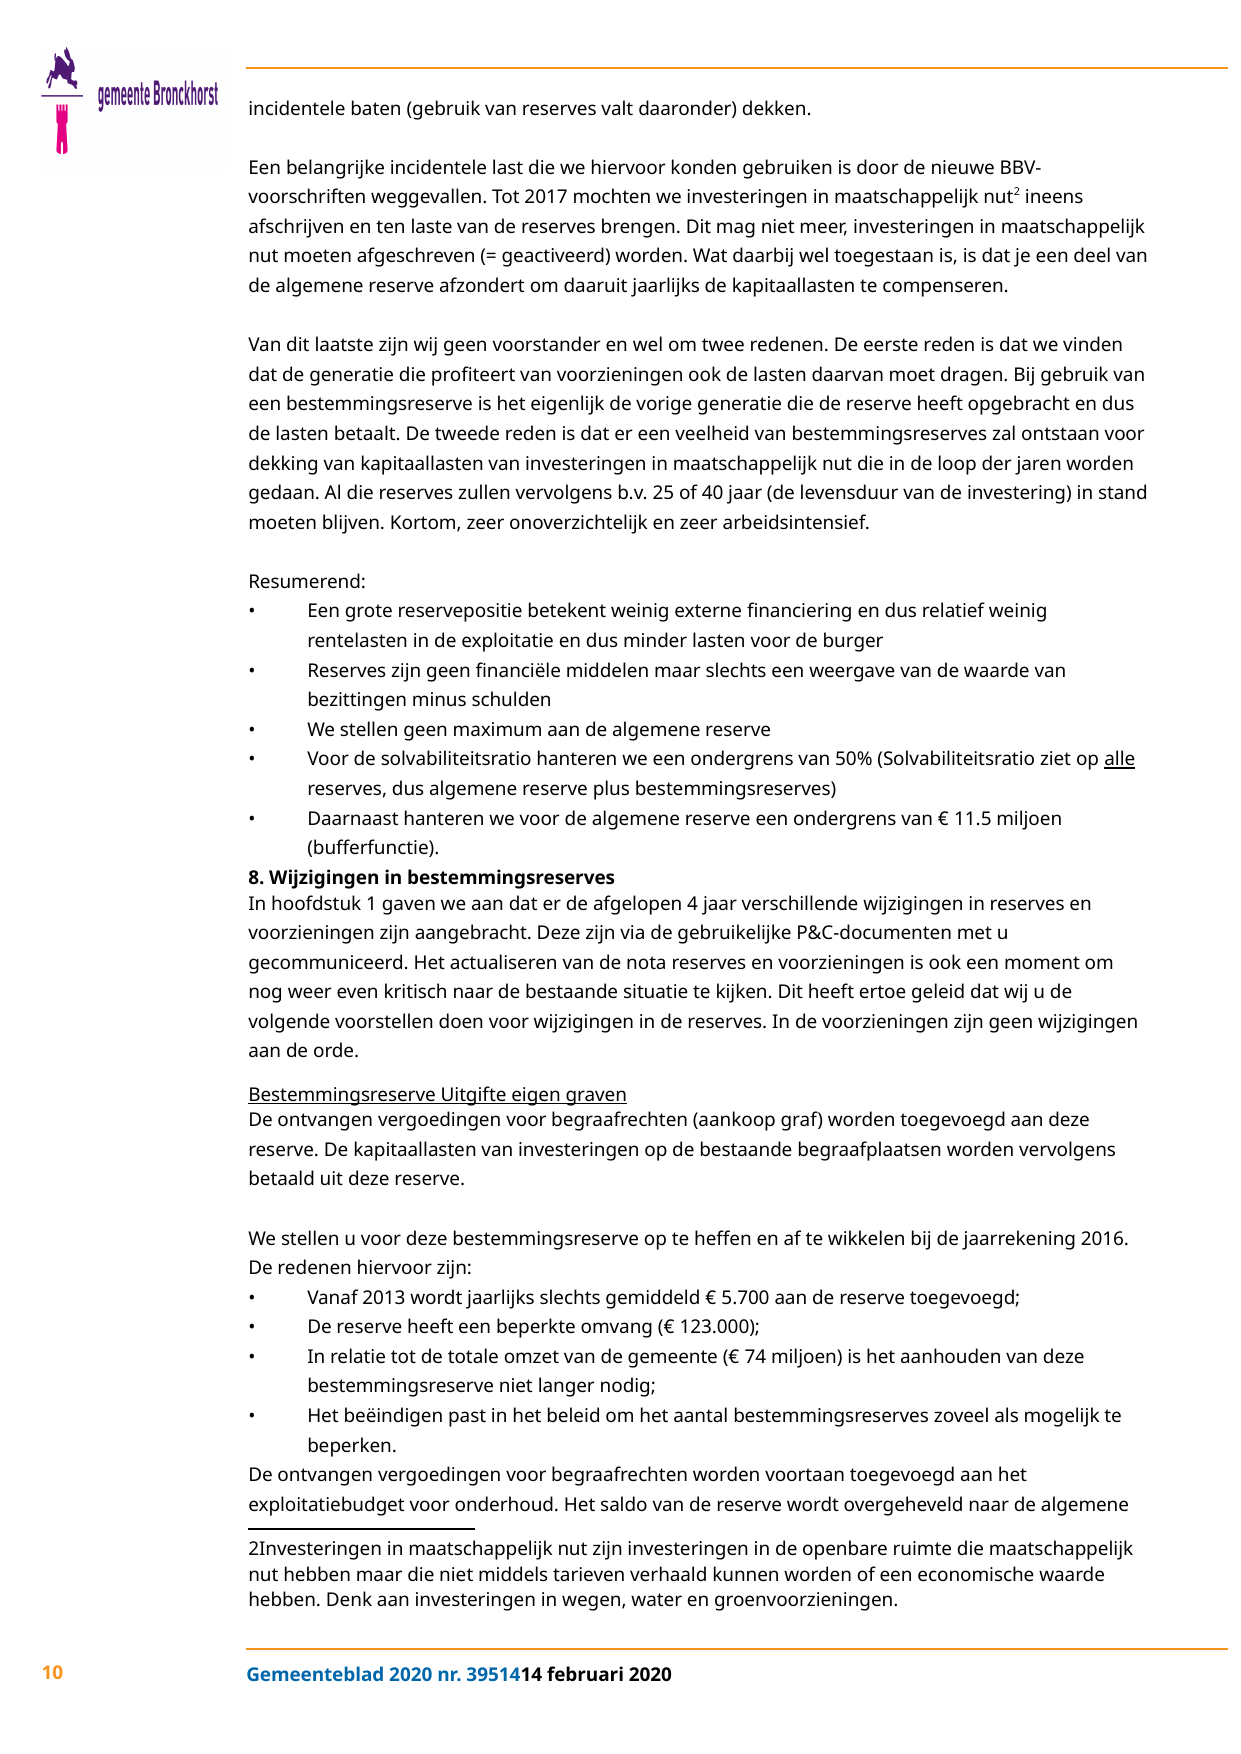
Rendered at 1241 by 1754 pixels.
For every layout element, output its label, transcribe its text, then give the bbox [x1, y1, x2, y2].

text 8. Wijzigingen in bestemmingsreserves [248, 864, 1152, 890]
text Resumerend: [248, 568, 1152, 594]
text Investeringen in maatschappelijk nut zijn investeringen in de openbare ruimte die maatschappelijk nut hebben maar die niet middels tarieven verhaald kunnen worden of een economische waarde hebben. Denk aan investeringen in wegen, water en groenvoorzieningen. [248, 1535, 1152, 1612]
text We stellen u voor deze bestemmingsreserve op te heffen en af te wikkelen bij de jaarrekening 2016. De redenen hiervoor zijn: [248, 1225, 1152, 1280]
list Het beëindigen past in het beleid om het aantal bestemmingsreserves zoveel als mogelijk te beperken. [248, 1402, 1152, 1458]
text Bestemmingsreserve Uitgifte eigen graven [248, 1081, 1152, 1106]
list Een grote reservepositie betekent weinig externe financiering en dus relatief weinig rentelasten in de exploitatie en dus minder lasten voor de burger [248, 598, 1152, 653]
text incidentele baten (gebruik van reserves valt daaronder) dekken. [248, 95, 1152, 121]
list In relatie tot de totale omzet van de gemeente (€ 74 miljoen) is het aanhouden van deze bestemmingsreserve niet langer nodig; [248, 1343, 1152, 1398]
text Van dit laatste zijn wij geen voorstander en wel om twee redenen. De eerste reden is dat we vinden dat de generatie die profiteert van voorzieningen ook de lasten daarvan moet dragen. Bij gebruik van een bestemmingsreserve is het eigenlijk de vorige generatie die de reserve heeft opgebracht en dus de lasten betaalt. De tweede reden is dat er een veelheid van bestemmingsreserves zal ontstaan voor dekking van kapitaallasten van investeringen in maatschappelijk nut die in de loop der jaren worden gedaan. Al die reserves zullen vervolgens b.v. 25 of 40 jaar (de levensduur van de investering) in stand moeten blijven. Kortom, zeer onoverzichtelijk en zeer arbeidsintensief. [248, 331, 1152, 535]
text Een belangrijke incidentele last die we hiervoor konden gebruiken is door de nieuwe BBV-voorschriften weggevallen. Tot 2017 mochten we investeringen in maatschappelijk nut ineens afschrijven en ten laste van de reserves brengen. Dit mag niet meer, investeringen in maatschappelijk nut moeten afgeschreven (= geactiveerd) worden. Wat daarbij wel toegestaan is, is dat je een deel van de algemene reserve afzondert om daaruit jaarlijks de kapitaallasten te compenseren. [248, 154, 1152, 298]
text De ontvangen vergoedingen voor begraafrechten worden voortaan toegevoegd aan het exploitatiebudget voor onderhoud. Het saldo van de reserve wordt overgeheveld naar de algemene [248, 1461, 1152, 1517]
list Vanaf 2013 wordt jaarlijks slechts gemiddeld € 5.700 aan de reserve toegevoegd; [248, 1284, 1152, 1310]
list De reserve heeft een beperkte omvang (€ 123.000); [248, 1313, 1152, 1339]
text In hoofdstuk 1 gaven we aan dat er de afgelopen 4 jaar verschillende wijzigingen in reserves en voorzieningen zijn aangebracht. Deze zijn via de gebruikelijke P&C-documenten met u gecommuniceerd. Het actualiseren van de nota reserves en voorzieningen is ook een moment om nog weer even kritisch naar de bestaande situatie te kijken. Dit heeft ertoe geleid dat wij u de volgende voorstellen doen voor wijzigingen in de reserves. In de voorzieningen zijn geen wijzigingen aan de orde. [248, 890, 1152, 1063]
list We stellen geen maximum aan de algemene reserve [248, 716, 1152, 742]
list Voor de solvabiliteitsratio hanteren we een ondergrens van 50% (Solvabiliteitsratio ziet op alle reserves, dus algemene reserve plus bestemmingsreserves) [248, 746, 1152, 801]
list Reserves zijn geen financiële middelen maar slechts een weergave van de waarde van bezittingen minus schulden [248, 657, 1152, 712]
text De ontvangen vergoedingen voor begraafrechten (aankoop graf) worden toegevoegd aan deze reserve. De kapitaallasten van investeringen op de bestaande begraafplaatsen worden vervolgens betaald uit deze reserve. [248, 1106, 1152, 1191]
list Daarnaast hanteren we voor de algemene reserve een ondergrens van € 11.5 miljoen (bufferfunctie). [248, 805, 1152, 860]
picture [41, 47, 231, 172]
